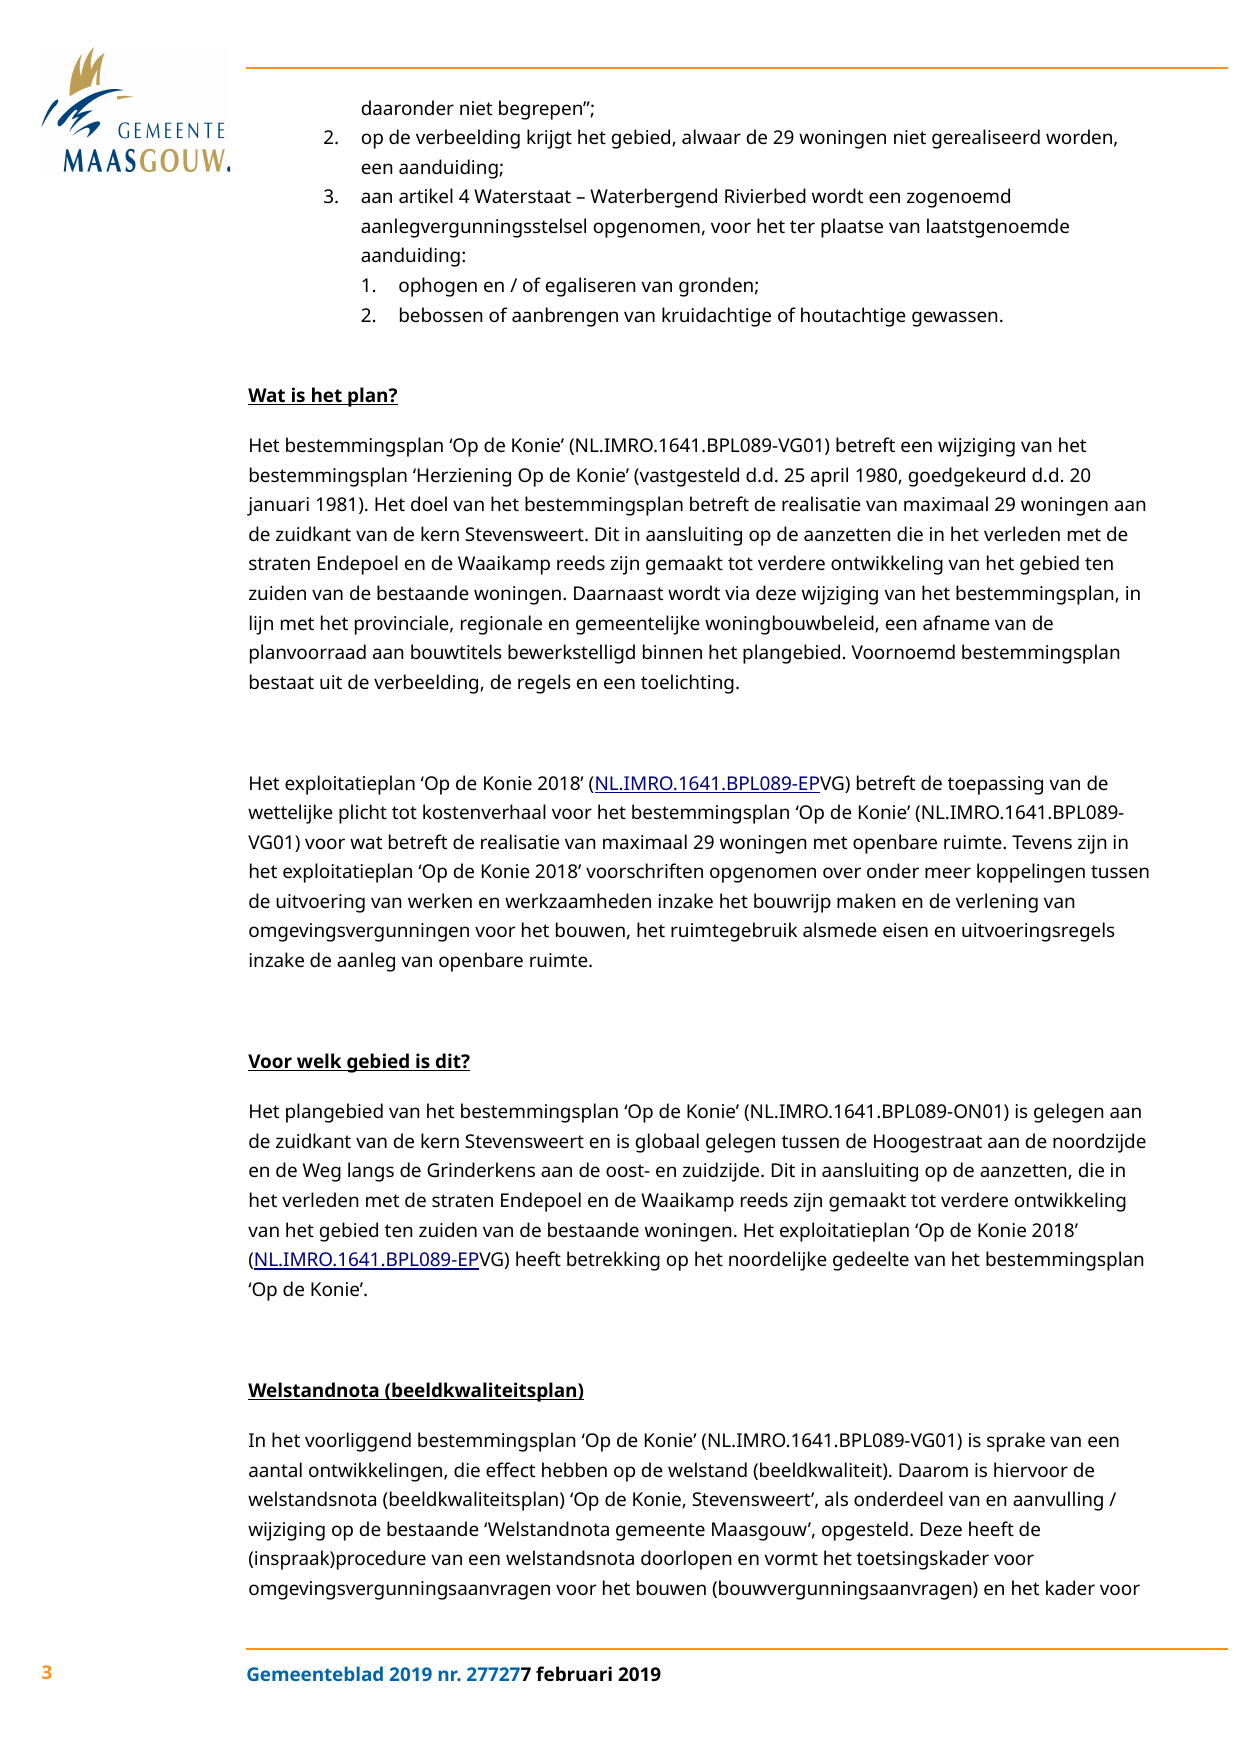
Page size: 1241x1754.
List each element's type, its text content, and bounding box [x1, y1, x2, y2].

text Het exploitatieplan ‘Op de Konie 2018’ (NL.IMRO.1641.BPL089-EPVG) betreft de toepassing van de wettelijke plicht tot kostenverhaal voor het bestemmingsplan ‘Op de Konie’ (NL.IMRO.1641.BPL089-VG01) voor wat betreft de realisatie van maximaal 29 woningen met openbare ruimte. Tevens zijn in het exploitatieplan ‘Op de Konie 2018’ voorschriften opgenomen over onder meer koppelingen tussen de uitvoering van werken en werkzaamheden inzake het bouwrijp maken en de verlening van omgevingsvergunningen voor het bouwen, het ruimtegebruik alsmede eisen en uitvoeringsregels inzake de aanleg van openbare ruimte. [248, 770, 1152, 973]
text Voor welk gebied is dit? [248, 1048, 1152, 1074]
text Het bestemmingsplan ‘Op de Konie’ (NL.IMRO.1641.BPL089-VG01) betreft een wijziging van het bestemmingsplan ‘Herziening Op de Konie’ (vastgesteld d.d. 25 april 1980, goedgekeurd d.d. 20 januari 1981). Het doel van het bestemmingsplan betreft de realisatie van maximaal 29 woningen aan de zuidkant van de kern Stevensweert. Dit in aansluiting op de aanzetten die in het verleden met de straten Endepoel en de Waaikamp reeds zijn gemaakt tot verdere ontwikkeling van het gebied ten zuiden van de bestaande woningen. Daarnaast wordt via deze wijziging van het bestemmingsplan, in lijn met het provinciale, regionale en gemeentelijke woningbouwbeleid, een afname van de planvoorraad aan bouwtitels bewerkstelligd binnen het plangebied. Voornoemd bestemmingsplan bestaat uit de verbeelding, de regels en een toelichting. [248, 432, 1152, 695]
text Wat is het plan? [248, 382, 1152, 408]
text In het voorliggend bestemmingsplan ‘Op de Konie’ (NL.IMRO.1641.BPL089-VG01) is sprake van een aantal ontwikkelingen, die effect hebben op de welstand (beeldkwaliteit). Daarom is hiervoor de welstandsnota (beeldkwaliteitsplan) ‘Op de Konie, Stevensweert’, als onderdeel van en aanvulling / wijziging op de bestaande ‘Welstandnota gemeente Maasgouw’, opgesteld. Deze heeft de (inspraak)procedure van een welstandsnota doorlopen en vormt het toetsingskader voor omgevingsvergunningsaanvragen voor het bouwen (bouwvergunningsaanvragen) en het kader voor [248, 1427, 1152, 1601]
list aan artikel 4 Waterstaat – Waterbergend Rivierbed wordt een zogenoemd aanlegvergunningsstelsel opgenomen, voor het ter plaatse van laatstgenoemde aanduiding: [323, 183, 1152, 268]
list ophogen en / of egaliseren van gronden; [361, 272, 1152, 298]
list bebossen of aanbrengen van kruidachtige of houtachtige gewassen. [361, 302, 1152, 328]
list op de verbeelding krijgt het gebied, alwaar de 29 woningen niet gerealiseerd worden, een aanduiding; [323, 124, 1152, 180]
text Het plangebied van het bestemmingsplan ‘Op de Konie’ (NL.IMRO.1641.BPL089-ON01) is gelegen aan de zuidkant van de kern Stevensweert en is globaal gelegen tussen de Hoogestraat aan de noordzijde en de Weg langs de Grinderkens aan de oost- en zuidzijde. Dit in aansluiting op de aanzetten, die in het verleden met de straten Endepoel en de Waaikamp reeds zijn gemaakt tot verdere ontwikkeling van het gebied ten zuiden van de bestaande woningen. Het exploitatieplan ‘Op de Konie 2018’ (NL.IMRO.1641.BPL089-EPVG) heeft betrekking op het noordelijke gedeelte van het bestemmingsplan ‘Op de Konie’. [248, 1098, 1152, 1302]
text Welstandnota (beeldkwaliteitsplan) [248, 1377, 1152, 1403]
list daaronder niet begrepen”; [323, 95, 1152, 121]
picture [41, 47, 231, 172]
